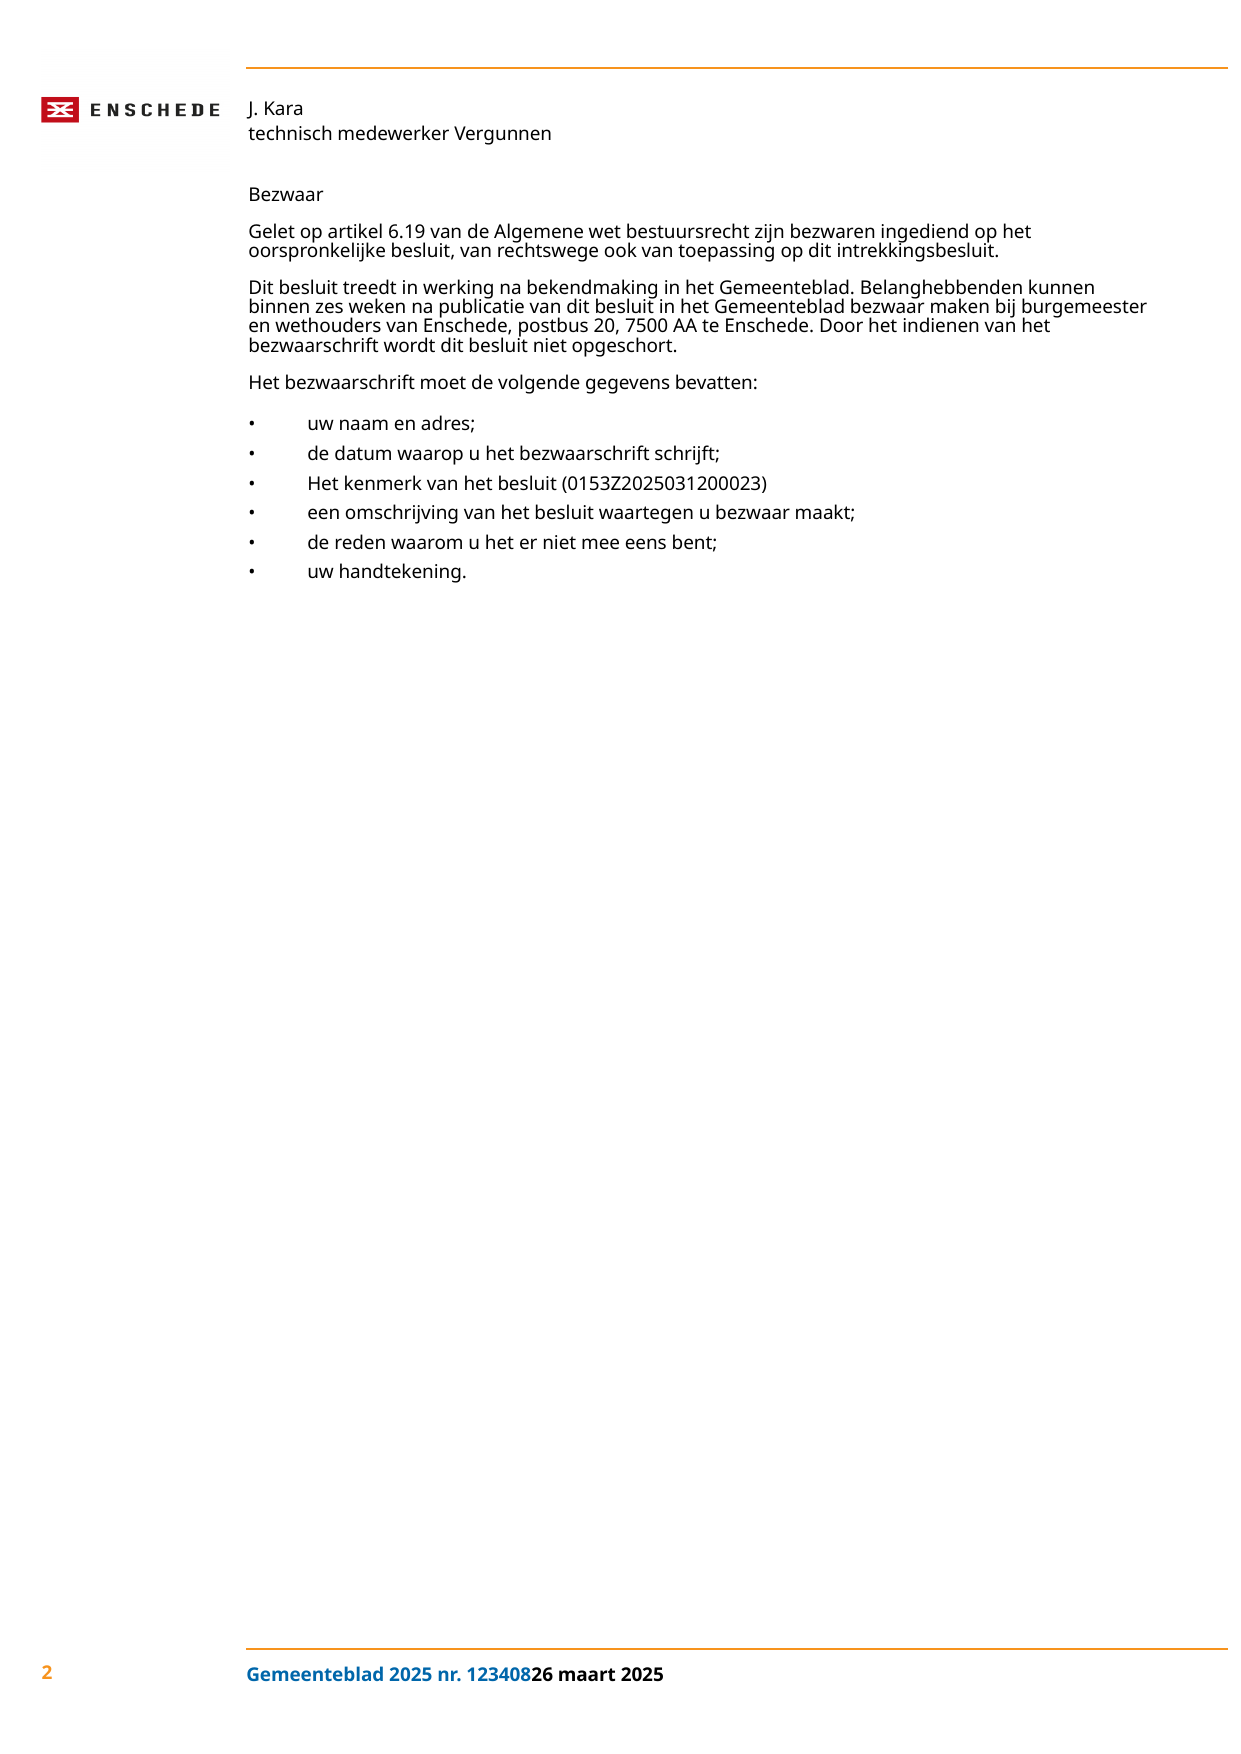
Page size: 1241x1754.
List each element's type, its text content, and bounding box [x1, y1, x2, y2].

list een omschrijving van het besluit waartegen u bezwaar maakt; [248, 499, 1152, 525]
list Het kenmerk van het besluit (0153Z2025031200023) [248, 470, 1152, 496]
text Dit besluit treedt in werking na bekendmaking in het Gemeenteblad. Belanghebbenden kunnen binnen zes weken na publicatie van dit besluit in het Gemeenteblad bezwaar maken bij burgemeester en wethouders van Enschede, postbus 20, 7500 AA te Enschede. Door het indienen van het bezwaarschrift wordt dit besluit niet opgeschort. [248, 279, 1152, 356]
text Gelet op artikel 6.19 van de Algemene wet bestuursrecht zijn bezwaren ingediend op het oorspronkelijke besluit, van rechtswege ook van toepassing op dit intrekkingsbesluit. [248, 223, 1152, 261]
text J. Kara [248, 95, 1152, 121]
list uw handtekening. [248, 558, 1152, 584]
list uw naam en adres; [248, 411, 1152, 436]
picture [41, 47, 231, 172]
text Bezwaar [248, 186, 1152, 205]
list de datum waarop u het bezwaarschrift schrijft; [248, 440, 1152, 466]
text technisch medewerker Vergunnen [248, 121, 1152, 146]
text Het bezwaarschrift moet de volgende gegevens bevatten: [248, 374, 1152, 393]
list de reden waarom u het er niet mee eens bent; [248, 529, 1152, 555]
